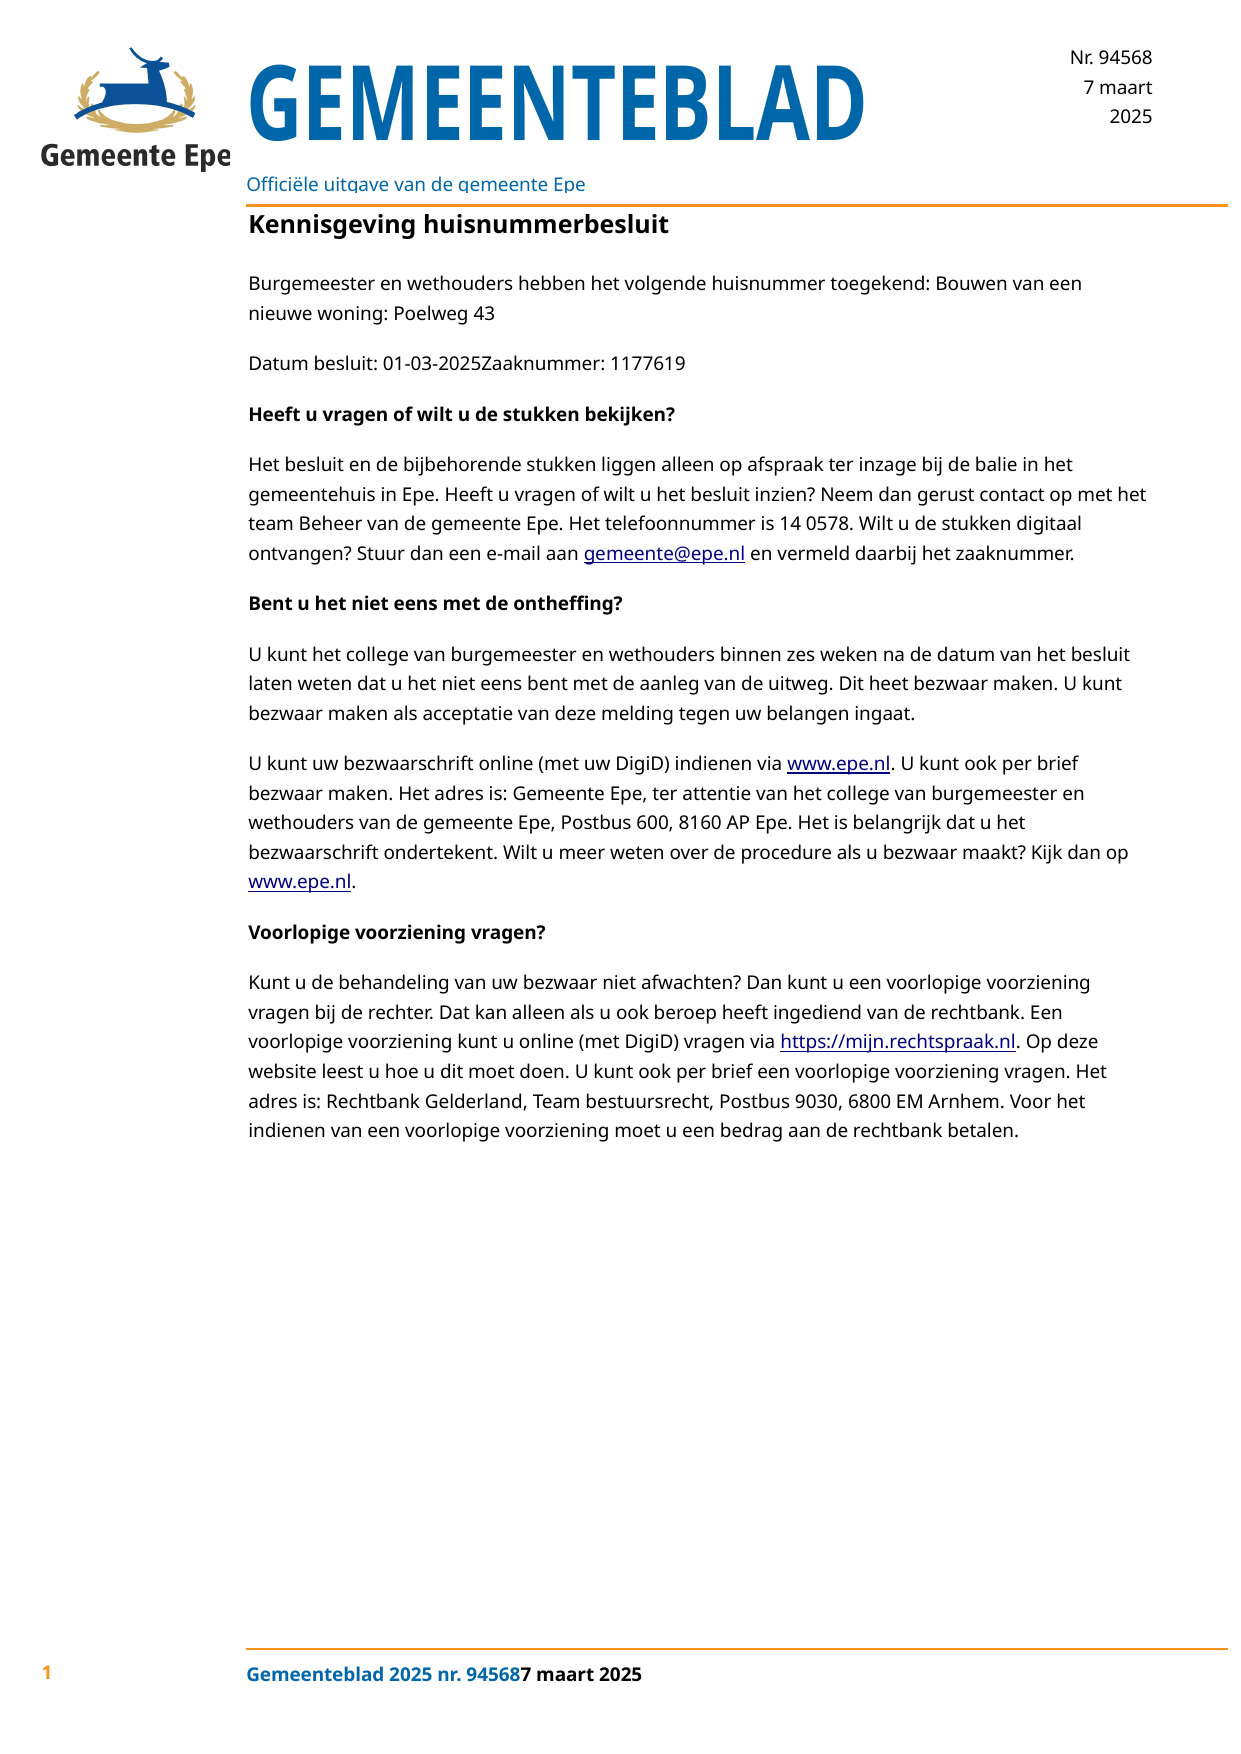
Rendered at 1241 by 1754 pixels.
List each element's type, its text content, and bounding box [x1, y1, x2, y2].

text Het besluit en de bijbehorende stukken liggen alleen op afspraak ter inzage bij de balie in het gemeentehuis in Epe. Heeft u vragen of wilt u het besluit inzien? Neem dan gerust contact op met het team Beheer van de gemeente Epe. Het telefoonnummer is 14 0578. Wilt u de stukken digitaal ontvangen? Stuur dan een e-mail aan gemeente@epe.nl en vermeld daarbij het zaaknummer. [248, 451, 1152, 566]
text U kunt uw bezwaarschrift online (met uw DigiD) indienen via www.epe.nl. U kunt ook per brief bezwaar maken. Het adres is: Gemeente Epe, ter attentie van het college van burgemeester en wethouders van de gemeente Epe, Postbus 600, 8160 AP Epe. Het is belangrijk dat u het bezwaarschrift ondertekent. Wilt u meer weten over de procedure als u bezwaar maakt? Kijk dan op www.epe.nl. [248, 750, 1152, 894]
text Voorlopige voorziening vragen? [248, 919, 1152, 945]
text Kennisgeving huisnummerbesluit [248, 207, 1152, 241]
text Heeft u vragen of wilt u de stukken bekijken? [248, 401, 1152, 426]
text Datum besluit: 01-03-2025Zaaknummer: 1177619 [248, 350, 1152, 376]
picture [41, 47, 231, 172]
text Kunt u de behandeling van uw bezwaar niet afwachten? Dan kunt u een voorlopige voorziening vragen bij de rechter. Dat kan alleen als u ook beroep heeft ingediend van de rechtbank. Een voorlopige voorziening kunt u online (met DigiD) vragen via https://mijn.rechtspraak.nl. Op deze website leest u hoe u dit moet doen. U kunt ook per brief een voorlopige voorziening vragen. Het adres is: Rechtbank Gelderland, Team bestuursrecht, Postbus 9030, 6800 EM Arnhem. Voor het indienen van een voorlopige voorziening moet u een bedrag aan de rechtbank betalen. [248, 969, 1152, 1143]
text Bent u het niet eens met de ontheffing? [248, 590, 1152, 616]
text Burgemeester en wethouders hebben het volgende huisnummer toegekend: Bouwen van een nieuwe woning: Poelweg 43 [248, 270, 1152, 326]
text U kunt het college van burgemeester en wethouders binnen zes weken na de datum van het besluit laten weten dat u het niet eens bent met de aanleg van de uitweg. Dit heet bezwaar maken. U kunt bezwaar maken als acceptatie van deze melding tegen uw belangen ingaat. [248, 641, 1152, 726]
